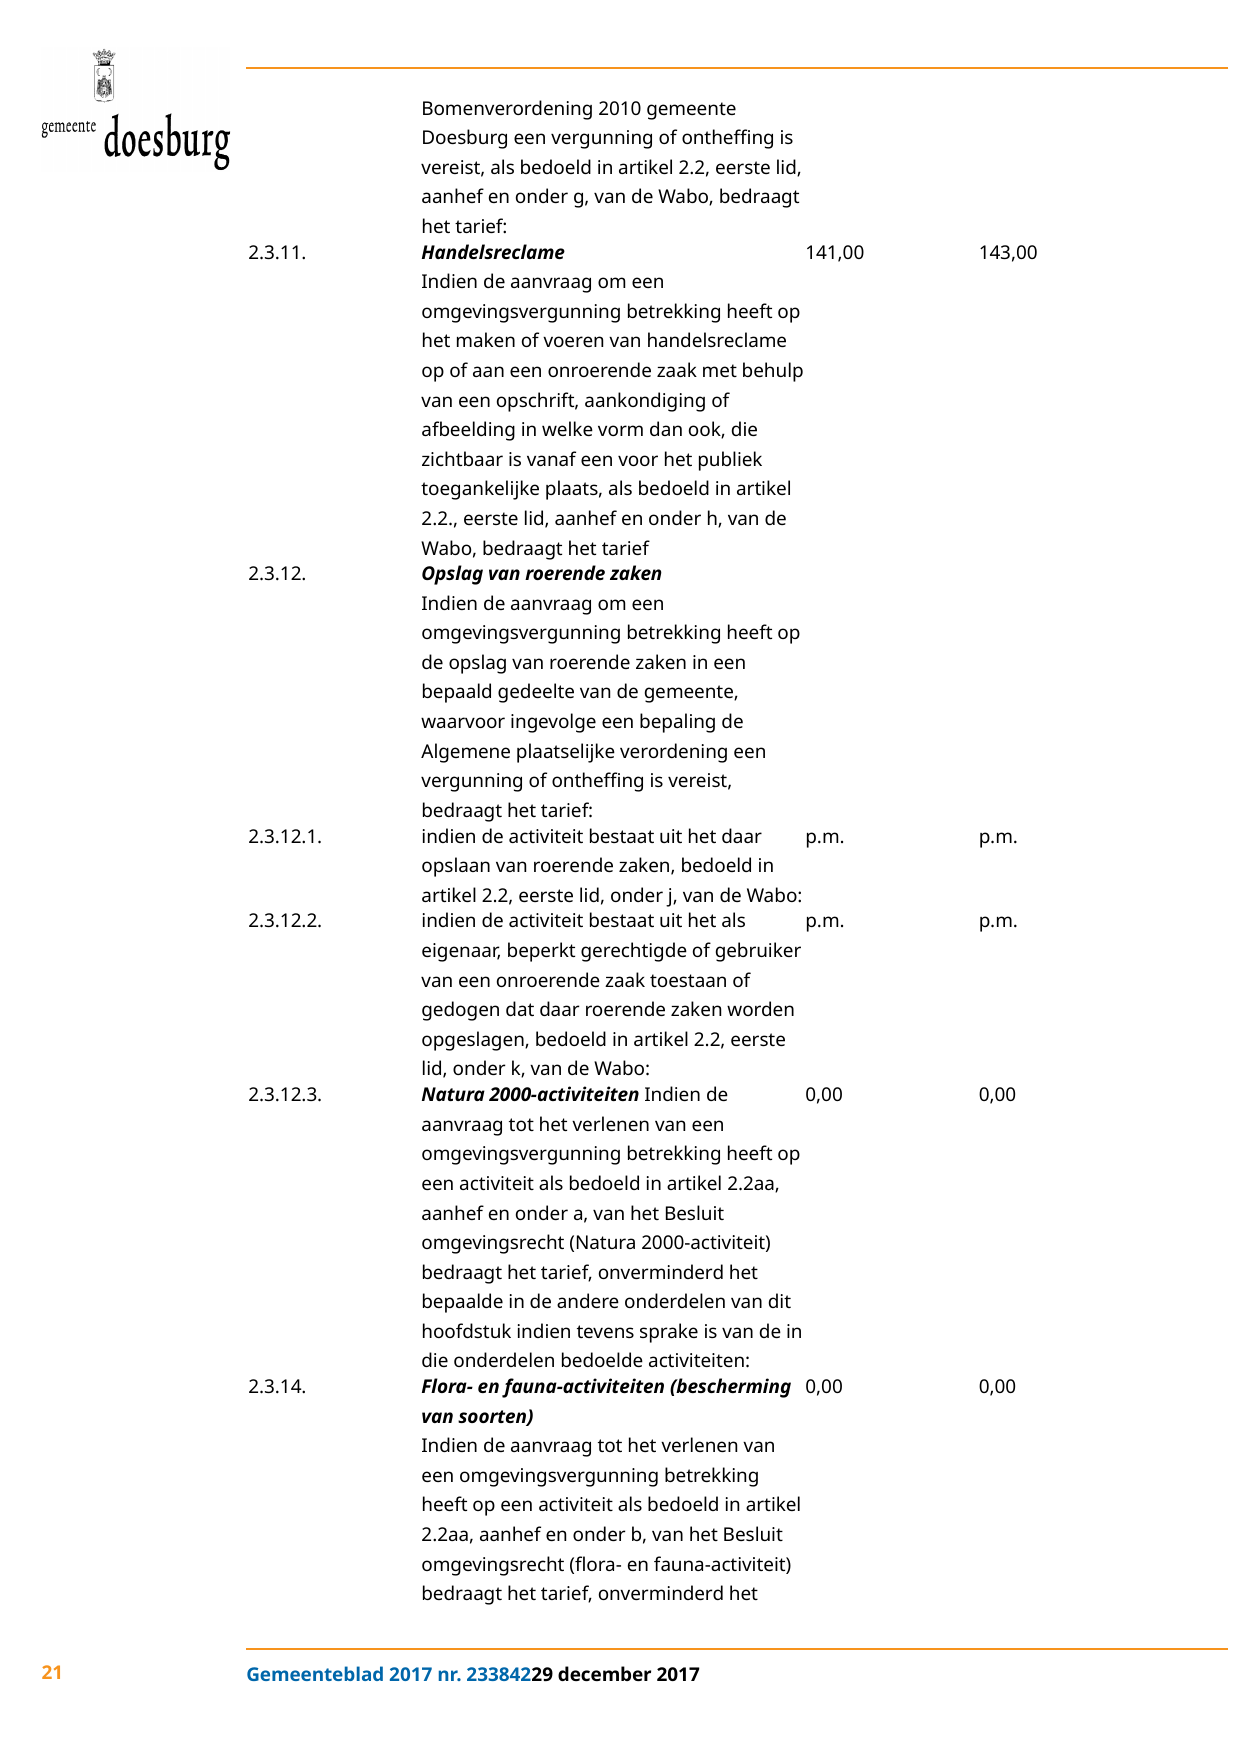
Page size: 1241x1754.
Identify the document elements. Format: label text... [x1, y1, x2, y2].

picture [41, 47, 231, 172]
table_cell Bomenverordening 2010 gemeente Doesburg een vergunning of ontheffing is vereist, als bedoeld in artikel 2.2, eerste lid, aanhef en onder g, van de Wabo, bedraagt het tarief: [421, 95, 805, 239]
table_cell [979, 95, 1152, 239]
table_cell 2.3.11. [248, 239, 421, 560]
table_cell 2.3.14. [248, 1373, 421, 1606]
table_cell 143,00 [979, 239, 1152, 560]
table_cell 2.3.12.2. [248, 908, 421, 1081]
table_cell p.m. [979, 908, 1152, 1081]
table_cell 2.3.12.3. [248, 1081, 421, 1373]
table_cell p.m. [979, 823, 1152, 908]
table_cell 0,00 [805, 1081, 978, 1373]
table_cell Natura 2000-activiteiten Indien de aanvraag tot het verlenen van een omgevingsvergunning betrekking heeft op een activiteit als bedoeld in artikel 2.2aa, aanhef en onder a, van het Besluit omgevingsrecht (Natura 2000-activiteit) bedraagt het tarief, onverminderd het bepaalde in de andere onderdelen van dit hoofdstuk indien tevens sprake is van de in die onderdelen bedoelde activiteiten: [421, 1081, 805, 1373]
table_cell p.m. [805, 823, 978, 908]
table_cell 0,00 [979, 1373, 1152, 1606]
table_cell Opslag van roerende zaken Indien de aanvraag om een omgevingsvergunning betrekking heeft op de opslag van roerende zaken in een bepaald gedeelte van de gemeente, waarvoor ingevolge een bepaling de Algemene plaatselijke verordening een vergunning of ontheffing is vereist, bedraagt het tarief: [421, 560, 805, 823]
table_cell indien de activiteit bestaat uit het daar opslaan van roerende zaken, bedoeld in artikel 2.2, eerste lid, onder j, van de Wabo: [421, 823, 805, 908]
table_cell [805, 560, 978, 823]
table_cell 0,00 [805, 1373, 978, 1606]
table_cell 2.3.12. [248, 560, 421, 823]
table_cell 0,00 [979, 1081, 1152, 1373]
table_cell Handelsreclame Indien de aanvraag om een omgevingsvergunning betrekking heeft op het maken of voeren van handelsreclame op of aan een onroerende zaak met behulp van een opschrift, aankondiging of afbeelding in welke vorm dan ook, die zichtbaar is vanaf een voor het publiek toegankelijke plaats, als bedoeld in artikel 2.2., eerste lid, aanhef en onder h, van de Wabo, bedraagt het tarief [421, 239, 805, 560]
table_cell 141,00 [805, 239, 978, 560]
table_cell 2.3.12.1. [248, 823, 421, 908]
table_cell Flora- en fauna-activiteiten (bescherming van soorten) Indien de aanvraag tot het verlenen van een omgevingsvergunning betrekking heeft op een activiteit als bedoeld in artikel 2.2aa, aanhef en onder b, van het Besluit omgevingsrecht (flora- en fauna-activiteit) bedraagt het tarief, onverminderd het [421, 1373, 805, 1606]
table_cell [248, 95, 421, 239]
table_cell indien de activiteit bestaat uit het als eigenaar, beperkt gerechtigde of gebruiker van een onroerende zaak toestaan of gedogen dat daar roerende zaken worden opgeslagen, bedoeld in artikel 2.2, eerste lid, onder k, van de Wabo: [421, 908, 805, 1081]
table_cell [979, 560, 1152, 823]
table_cell p.m. [805, 908, 978, 1081]
table_cell [805, 95, 978, 239]
